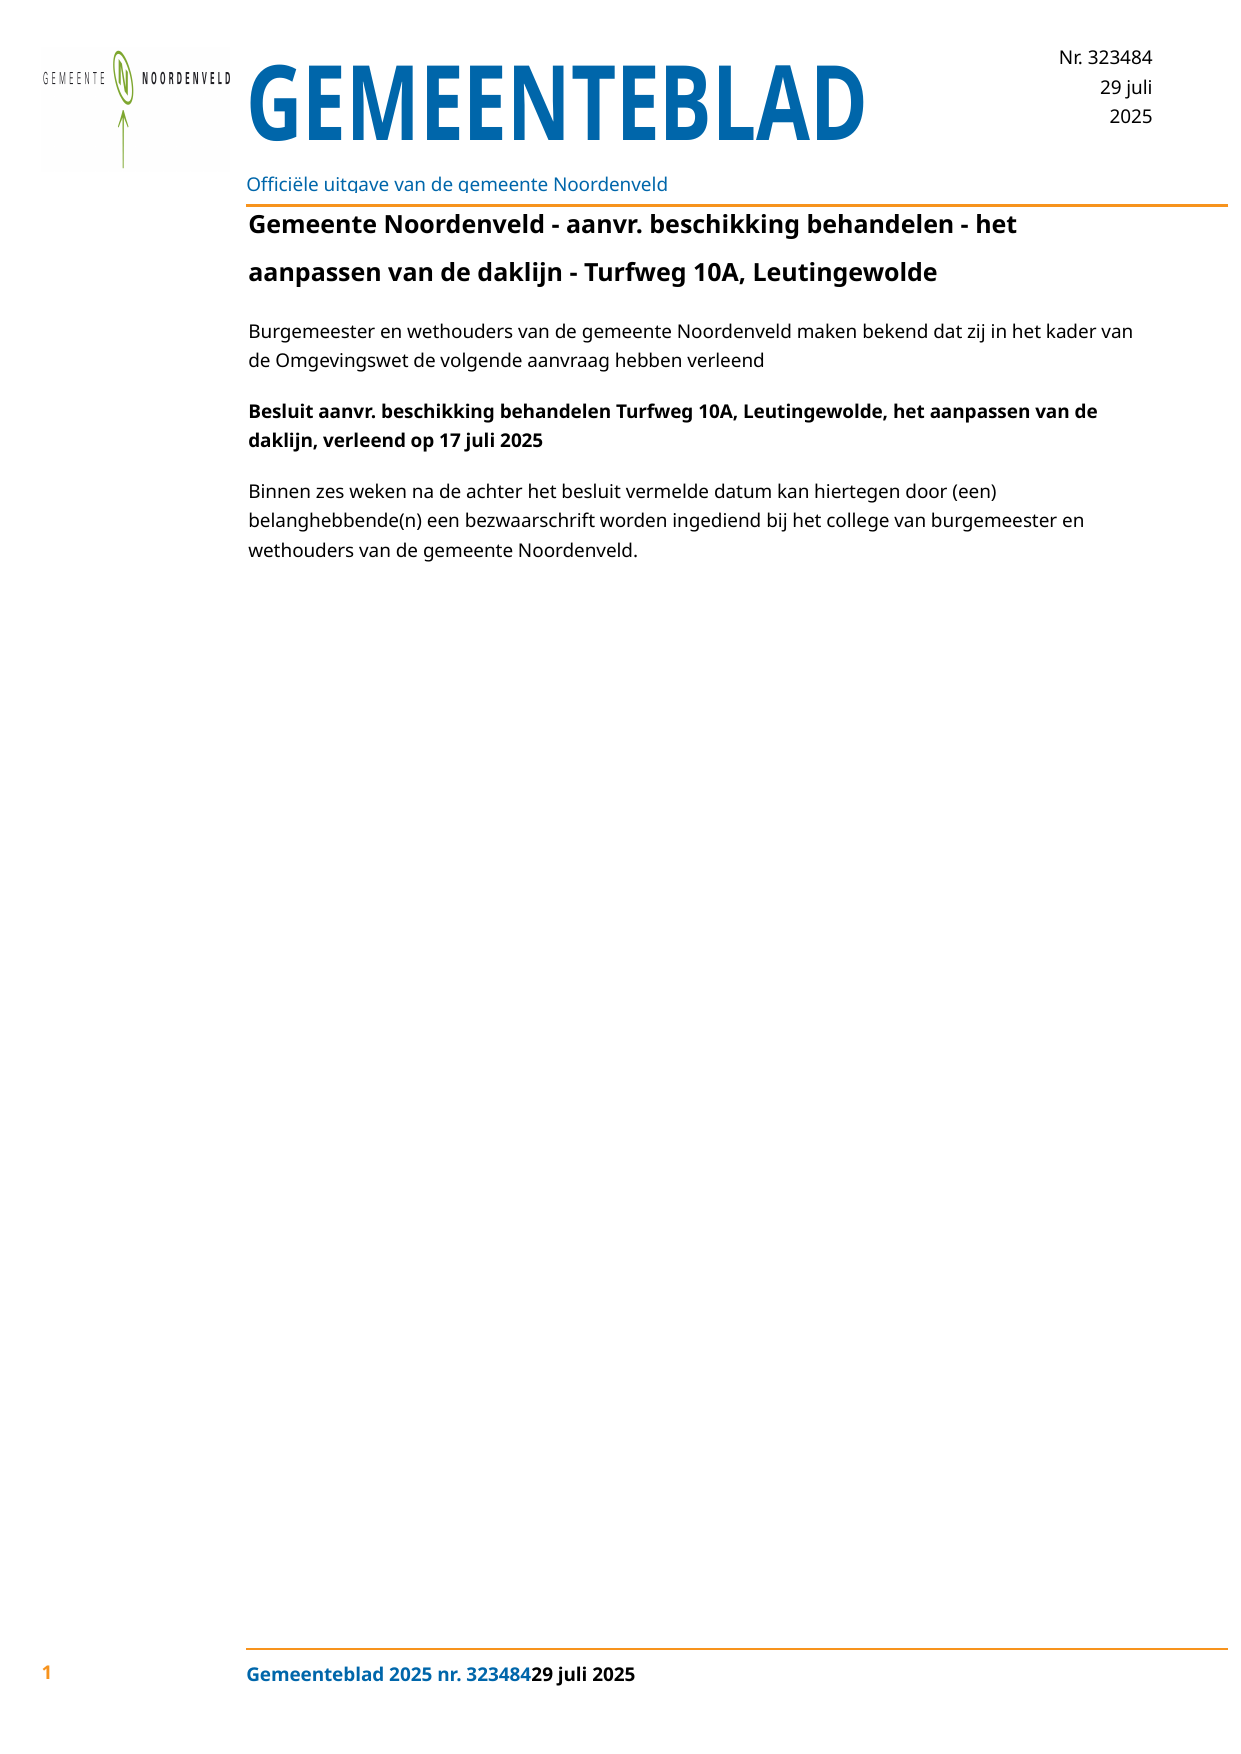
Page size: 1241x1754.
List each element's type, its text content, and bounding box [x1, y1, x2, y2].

text Gemeente Noordenveld - aanvr. beschikking behandelen - het aanpassen van de daklijn - Turfweg 10A, Leutingewolde [248, 207, 1152, 288]
text Besluit aanvr. beschikking behandelen Turfweg 10A, Leutingewolde, het aanpassen van de daklijn, verleend op 17 juli 2025 [248, 398, 1152, 453]
text Burgemeester en wethouders van de gemeente Noordenveld maken bekend dat zij in het kader van de Omgevingswet de volgende aanvraag hebben verleend [248, 318, 1152, 373]
picture [41, 47, 231, 172]
text Binnen zes weken na de achter het besluit vermelde datum kan hiertegen door (een) belanghebbende(n) een bezwaarschrift worden ingediend bij het college van burgemeester en wethouders van de gemeente Noordenveld. [248, 478, 1152, 563]
